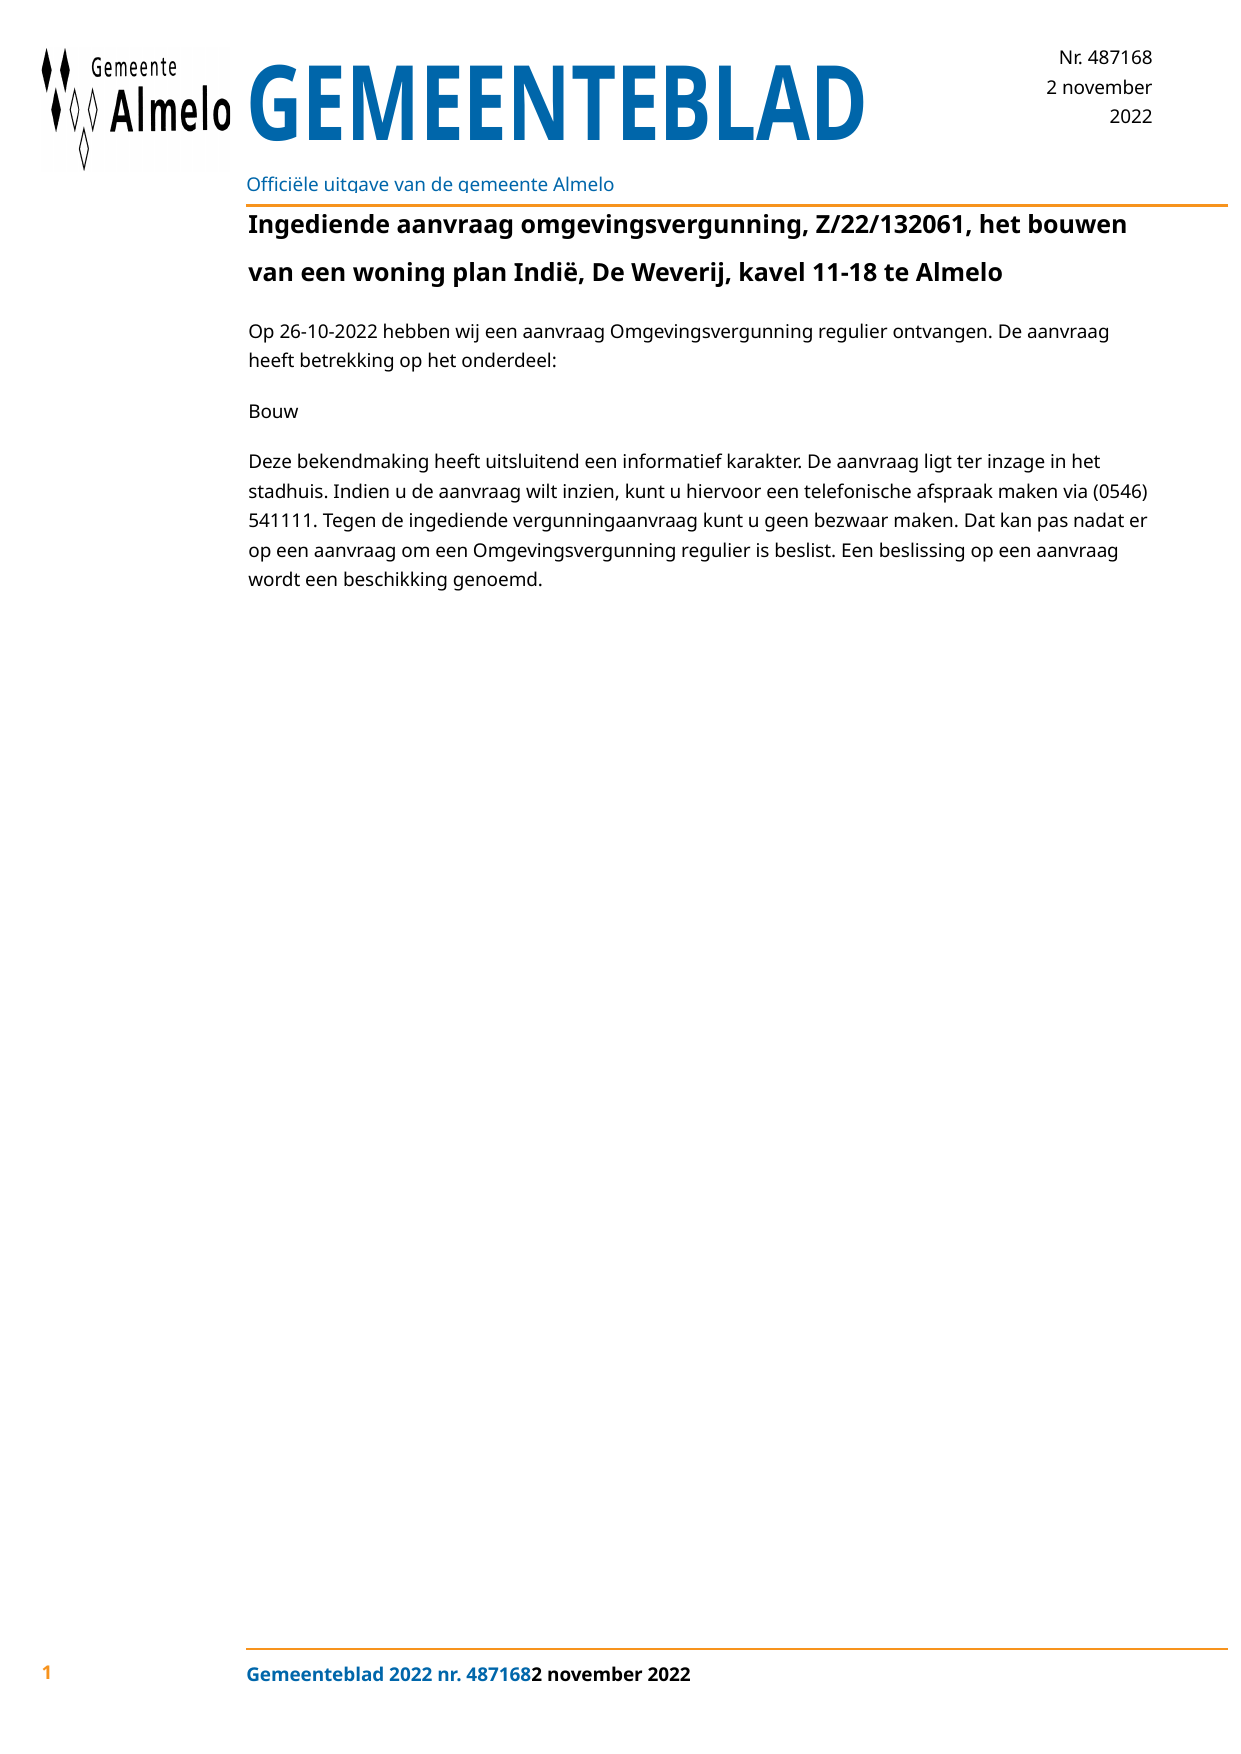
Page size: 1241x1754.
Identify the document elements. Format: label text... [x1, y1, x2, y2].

text Op 26-10-2022 hebben wij een aanvraag Omgevingsvergunning regulier ontvangen. De aanvraag heeft betrekking op het onderdeel: [248, 318, 1152, 373]
text Deze bekendmaking heeft uitsluitend een informatief karakter. De aanvraag ligt ter inzage in het stadhuis. Indien u de aanvraag wilt inzien, kunt u hiervoor een telefonische afspraak maken via (0546) 541111. Tegen de ingediende vergunningaanvraag kunt u geen bezwaar maken. Dat kan pas nadat er op een aanvraag om een Omgevingsvergunning regulier is beslist. Een beslissing op een aanvraag wordt een beschikking genoemd. [248, 448, 1152, 592]
text Bouw [248, 398, 1152, 424]
text Ingediende aanvraag omgevingsvergunning, Z/22/132061, het bouwen van een woning plan Indië, De Weverij, kavel 11-18 te Almelo [248, 207, 1152, 288]
picture [41, 47, 231, 172]
